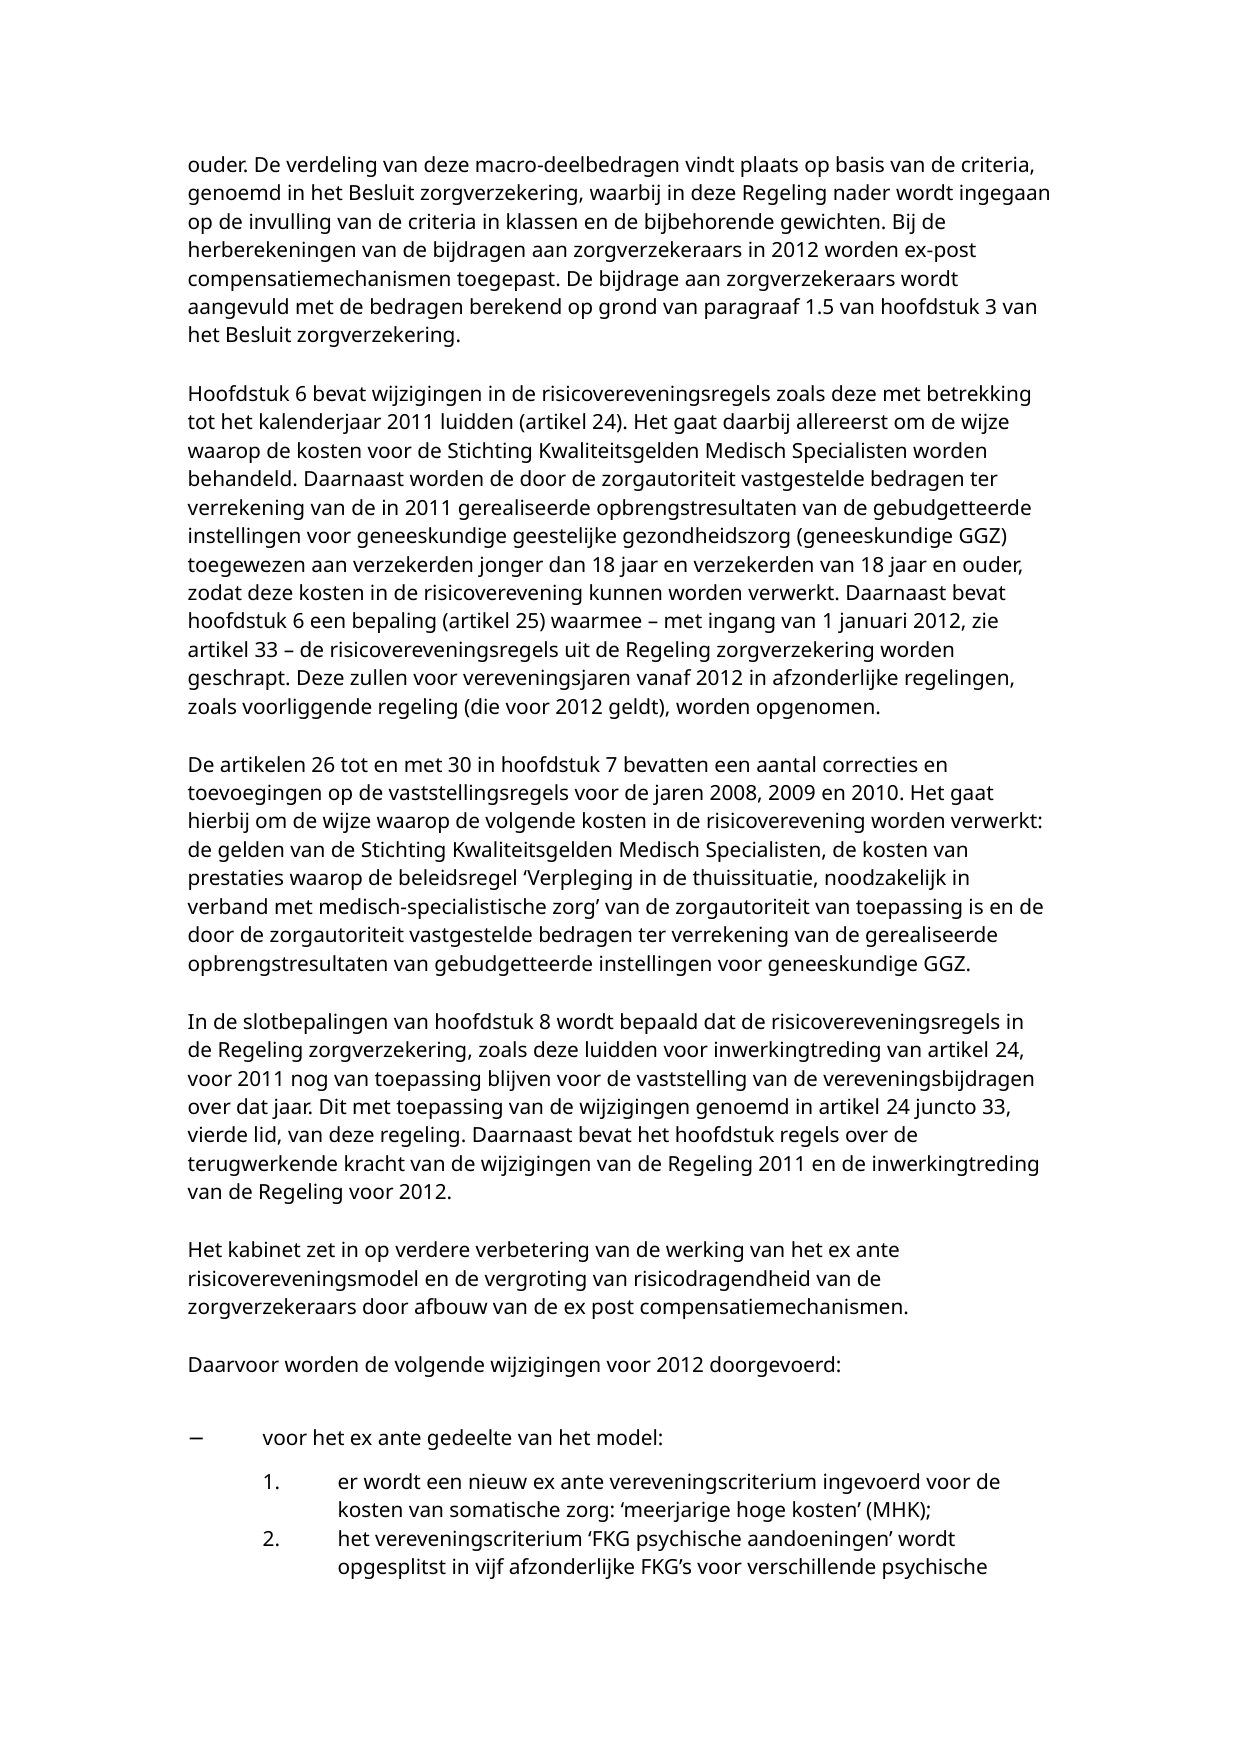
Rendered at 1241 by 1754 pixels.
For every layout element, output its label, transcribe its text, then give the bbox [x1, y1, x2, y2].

list voor het ex ante gedeelte van het model: [187, 1423, 1053, 1452]
text In de slotbepalingen van hoofdstuk 8 wordt bepaald dat de risicovereveningsregels in de Regeling zorgverzekering, zoals deze luidden voor inwerkingtreding van artikel 24, voor 2011 nog van toepassing blijven voor de vaststelling van de vereveningsbijdragen over dat jaar. Dit met toepassing van de wijzigingen genoemd in artikel 24 juncto 33, vierde lid, van deze regeling. Daarnaast bevat het hoofdstuk regels over de terugwerkende kracht van de wijzigingen van de Regeling 2011 en de inwerkingtreding van de Regeling voor 2012. [187, 1007, 1053, 1206]
text ouder. De verdeling van deze macro-deelbedragen vindt plaats op basis van de criteria, genoemd in het Besluit zorgverzekering, waarbij in deze Regeling nader wordt ingegaan op de invulling van de criteria in klassen en de bijbehorende gewichten. Bij de herberekeningen van de bijdragen aan zorgverzekeraars in 2012 worden ex-post compensatiemechanismen toegepast. De bijdrage aan zorgverzekeraars wordt aangevuld met de bedragen berekend op grond van paragraaf 1.5 van hoofdstuk 3 van het Besluit zorgverzekering. [187, 150, 1053, 349]
text Het kabinet zet in op verdere verbetering van de werking van het ex ante risicovereveningsmodel en de vergroting van risicodragendheid van de zorgverzekeraars door afbouw van de ex post compensatiemechanismen. [187, 1235, 1053, 1321]
text Daarvoor worden de volgende wijzigingen voor 2012 doorgevoerd: [187, 1350, 1053, 1378]
list het vereveningscriterium ‘FKG psychische aandoeningen’ wordt opgesplitst in vijf afzonderlijke FKG’s voor verschillende psychische [262, 1524, 1053, 1581]
list er wordt een nieuw ex ante vereveningscriterium ingevoerd voor de kosten van somatische zorg: ‘meerjarige hoge kosten’ (MHK); [262, 1467, 1053, 1524]
text Hoofdstuk 6 bevat wijzigingen in de risicovereveningsregels zoals deze met betrekking tot het kalenderjaar 2011 luidden (artikel 24). Het gaat daarbij allereerst om de wijze waarop de kosten voor de Stichting Kwaliteitsgelden Medisch Specialisten worden behandeld. Daarnaast worden de door de zorgautoriteit vastgestelde bedragen ter verrekening van de in 2011 gerealiseerde opbrengstresultaten van de gebudgetteerde instellingen voor geneeskundige geestelijke gezondheidszorg (geneeskundige GGZ) toegewezen aan verzekerden jonger dan 18 jaar en verzekerden van 18 jaar en ouder, zodat deze kosten in de risicoverevening kunnen worden verwerkt. Daarnaast bevat hoofdstuk 6 een bepaling (artikel 25) waarmee – met ingang van 1 januari 2012, zie artikel 33 – de risicovereveningsregels uit de Regeling zorgverzekering worden geschrapt. Deze zullen voor vereveningsjaren vanaf 2012 in afzonderlijke regelingen, zoals voorliggende regeling (die voor 2012 geldt), worden opgenomen. [187, 379, 1053, 720]
text De artikelen 26 tot en met 30 in hoofdstuk 7 bevatten een aantal correcties en toevoegingen op de vaststellingsregels voor de jaren 2008, 2009 en 2010. Het gaat hierbij om de wijze waarop de volgende kosten in de risicoverevening worden verwerkt: de gelden van de Stichting Kwaliteitsgelden Medisch Specialisten, de kosten van prestaties waarop de beleidsregel ‘Verpleging in de thuissituatie, noodzakelijk in verband met medisch-specialistische zorg’ van de zorgautoriteit van toepassing is en de door de zorgautoriteit vastgestelde bedragen ter verrekening van de gerealiseerde opbrengstresultaten van gebudgetteerde instellingen voor geneeskundige GGZ. [187, 750, 1053, 977]
